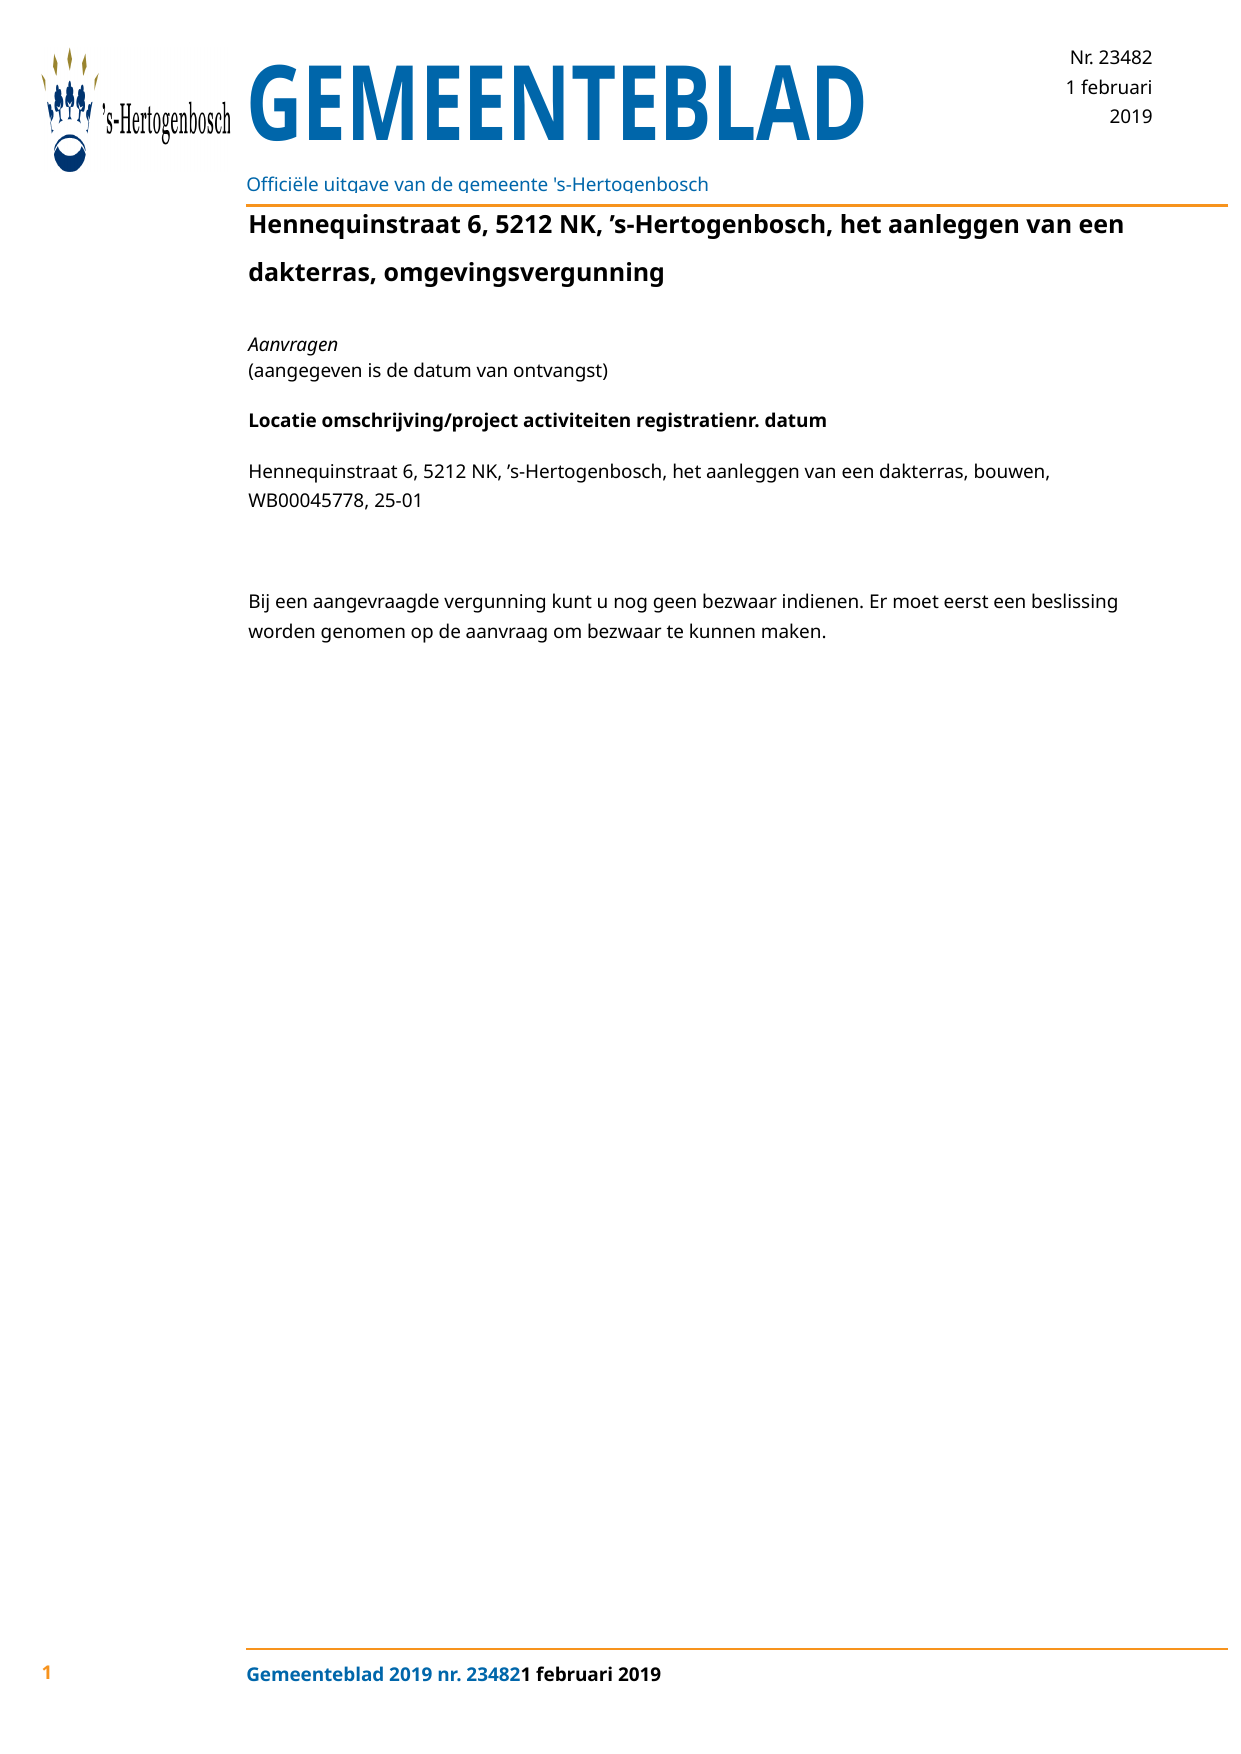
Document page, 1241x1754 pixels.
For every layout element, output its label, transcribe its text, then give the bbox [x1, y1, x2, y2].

text (aangegeven is de datum van ontvangst) [248, 357, 1152, 383]
text Aanvragen [248, 331, 1152, 357]
picture [41, 47, 231, 172]
text Hennequinstraat 6, 5212 NK, ’s-Hertogenbosch, het aanleggen van een dakterras, omgevingsvergunning [248, 207, 1152, 288]
text Hennequinstraat 6, 5212 NK, ’s-Hertogenbosch, het aanleggen van een dakterras, bouwen, WB00045778, 25-01 [248, 458, 1152, 513]
text Bij een aangevraagde vergunning kunt u nog geen bezwaar indienen. Er moet eerst een beslissing worden genomen op de aanvraag om bezwaar te kunnen maken. [248, 588, 1152, 644]
text Locatie omschrijving/project activiteiten registratienr. datum [248, 408, 1152, 433]
